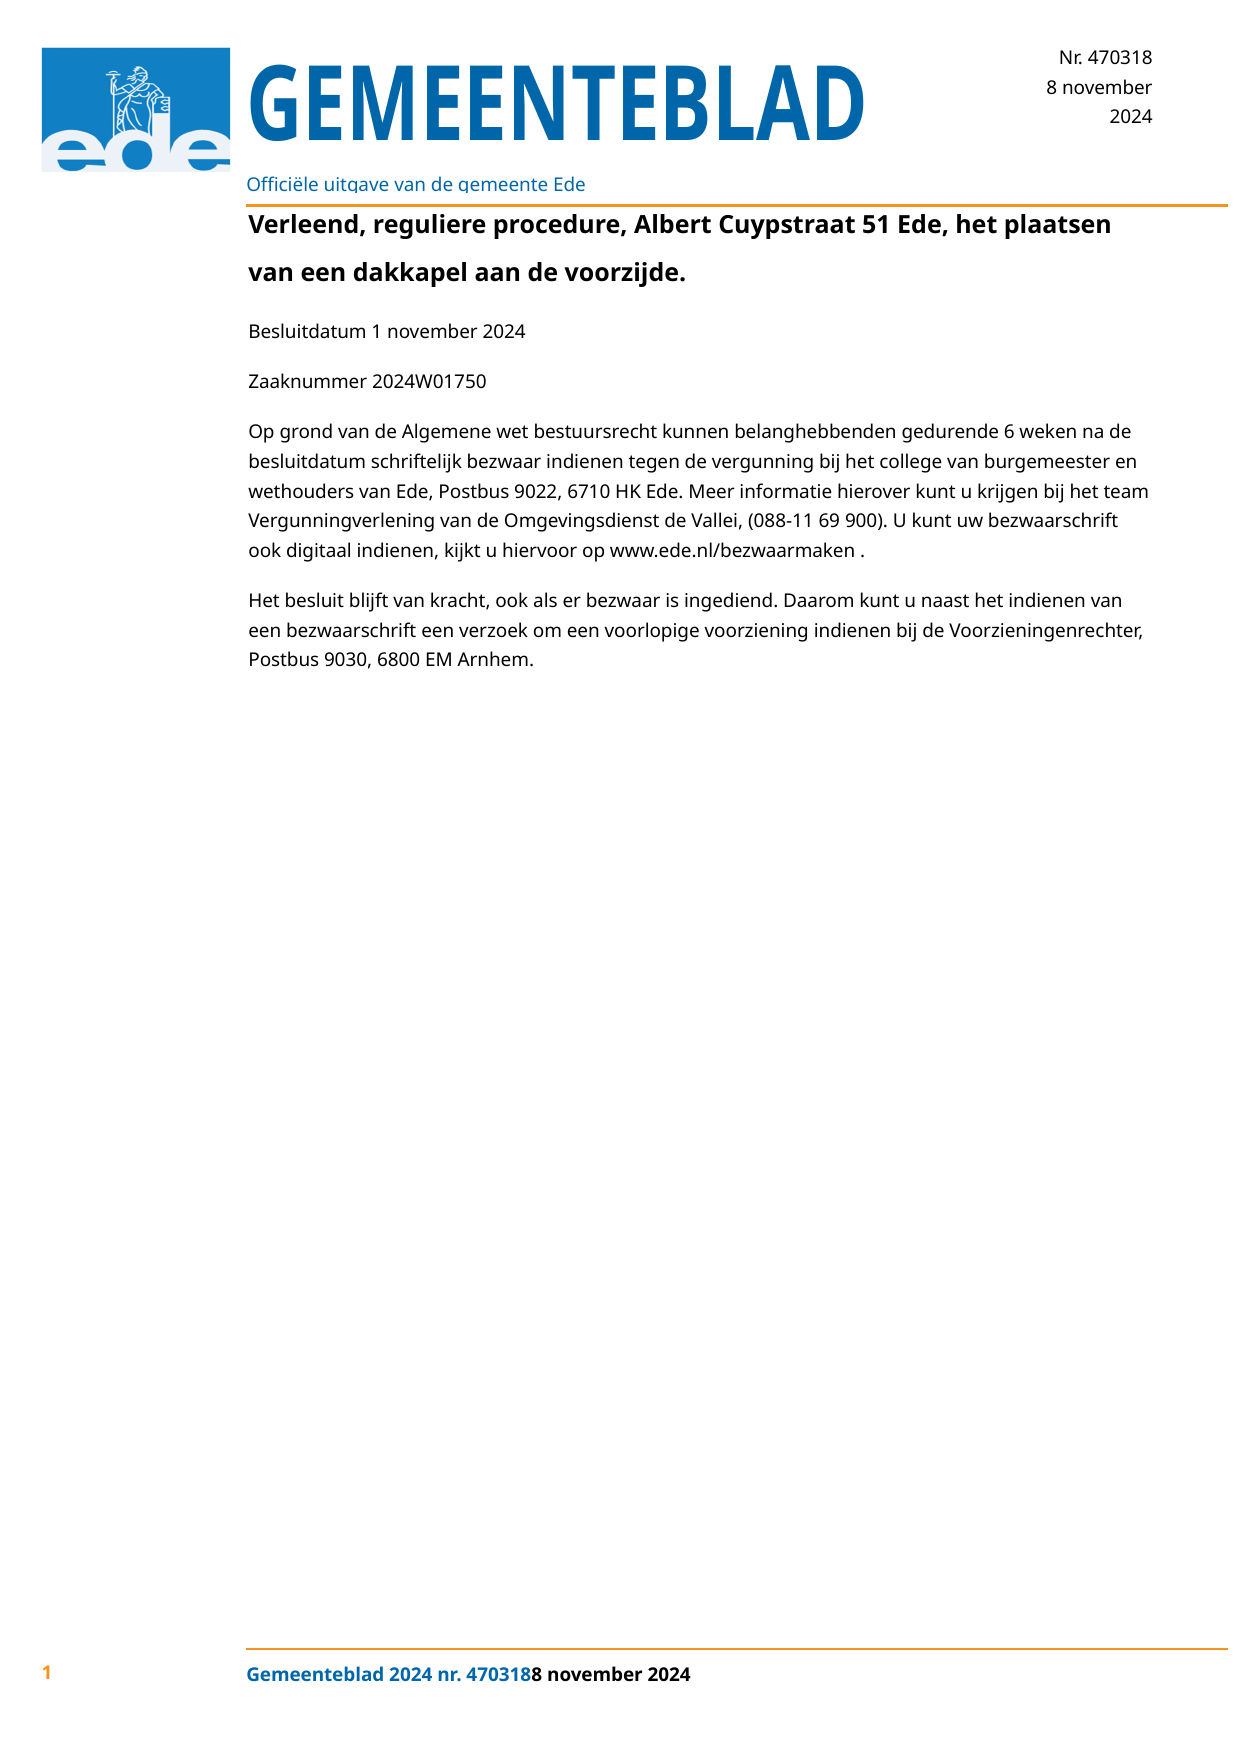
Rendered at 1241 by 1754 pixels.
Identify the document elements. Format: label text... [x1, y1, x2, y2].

text Op grond van de Algemene wet bestuursrecht kunnen belanghebbenden gedurende 6 weken na de besluitdatum schriftelijk bezwaar indienen tegen de vergunning bij het college van burgemeester en wethouders van Ede, Postbus 9022, 6710 HK Ede. Meer informatie hierover kunt u krijgen bij het team Vergunningverlening van de Omgevingsdienst de Vallei, (088-11 69 900). U kunt uw bezwaarschrift ook digitaal indienen, kijkt u hiervoor op www.ede.nl/bezwaarmaken . [248, 419, 1152, 563]
picture [41, 47, 231, 172]
text Besluitdatum 1 november 2024 [248, 318, 1152, 344]
text Verleend, reguliere procedure, Albert Cuypstraat 51 Ede, het plaatsen van een dakkapel aan de voorzijde. [248, 207, 1152, 288]
text Zaaknummer 2024W01750 [248, 368, 1152, 394]
text Het besluit blijft van kracht, ook als er bezwaar is ingediend. Daarom kunt u naast het indienen van een bezwaarschrift een verzoek om een voorlopige voorziening indienen bij de Voorzieningenrechter, Postbus 9030, 6800 EM Arnhem. [248, 587, 1152, 672]
